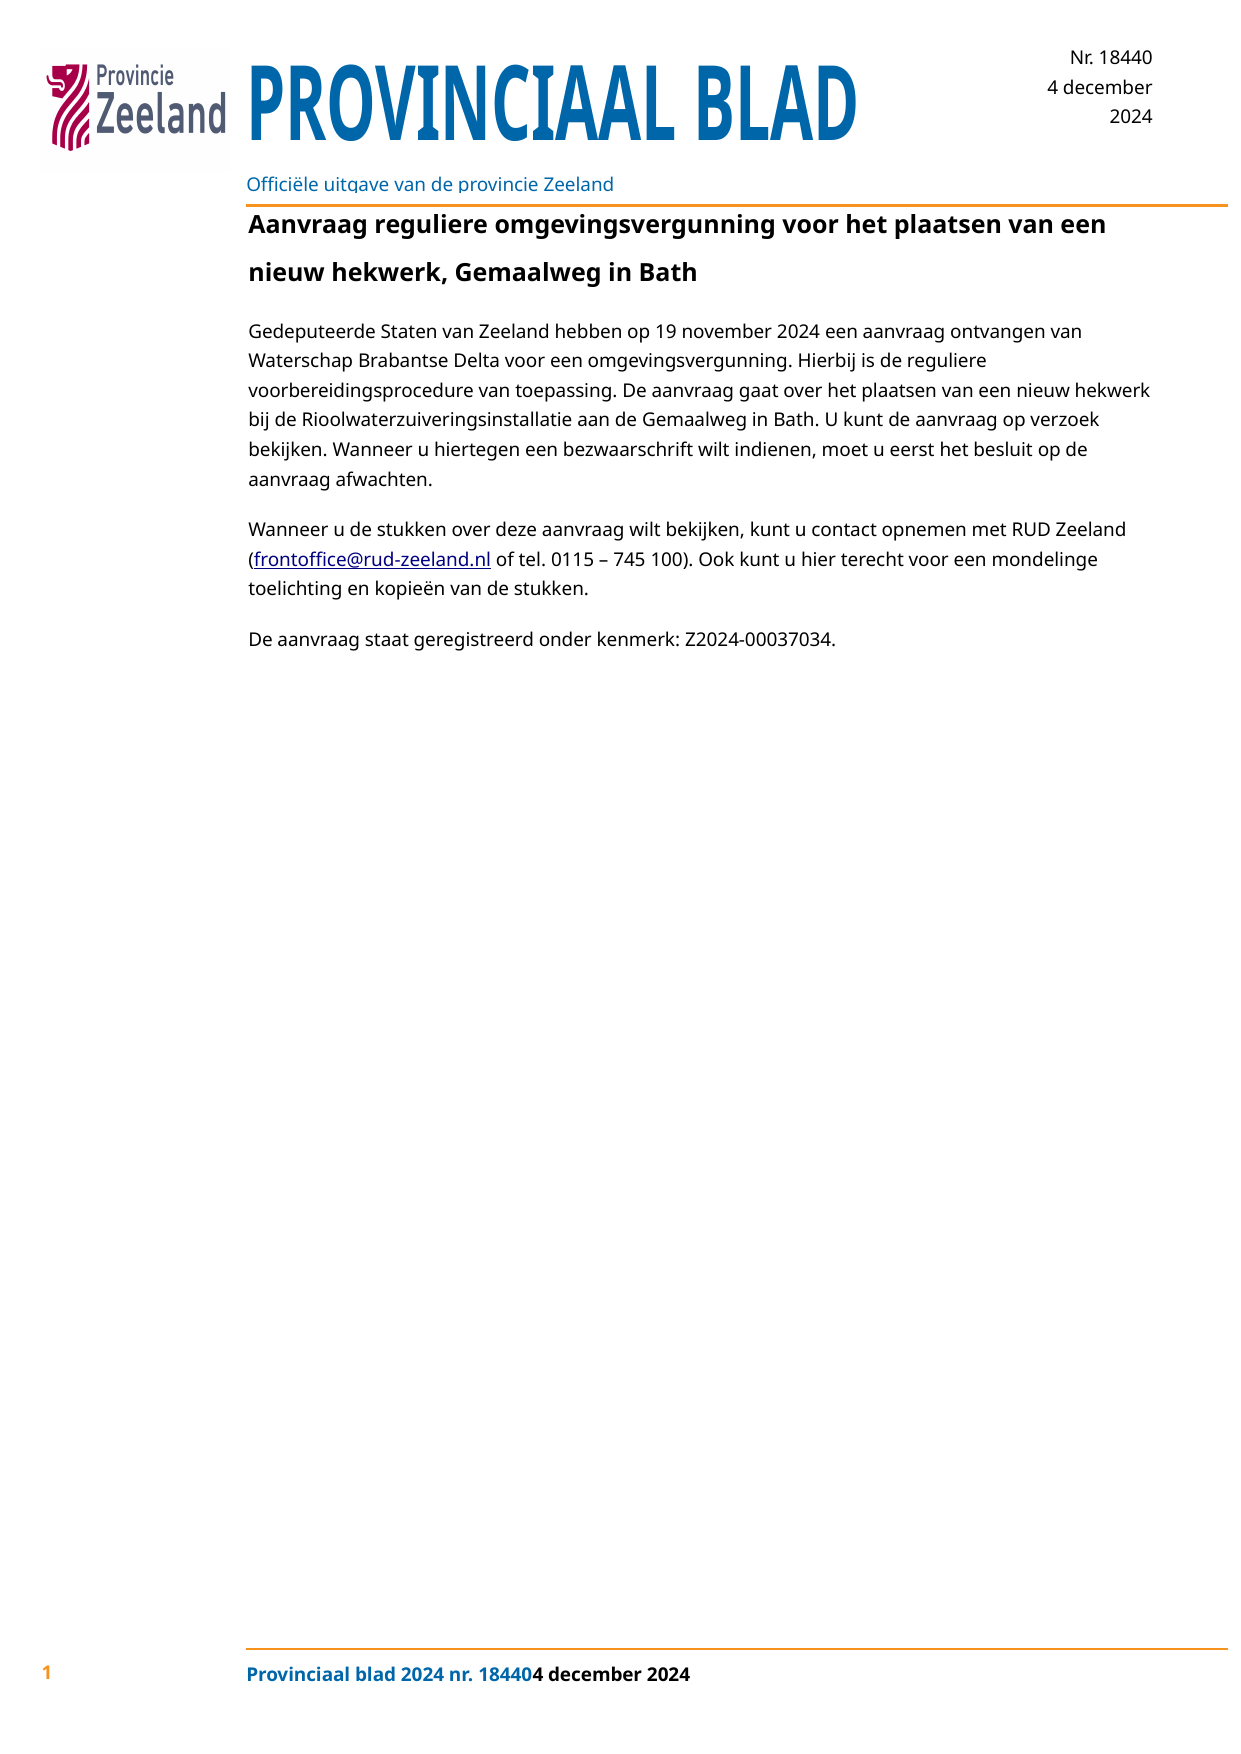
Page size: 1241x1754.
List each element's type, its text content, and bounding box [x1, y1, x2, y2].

text Aanvraag reguliere omgevingsvergunning voor het plaatsen van een nieuw hekwerk, Gemaalweg in Bath [248, 207, 1152, 288]
text Wanneer u de stukken over deze aanvraag wilt bekijken, kunt u contact opnemen met RUD Zeeland (frontoffice@rud-zeeland.nl of tel. 0115 – 745 100). Ook kunt u hier terecht voor een mondelinge toelichting en kopieën van de stukken. [248, 516, 1152, 601]
text De aanvraag staat geregistreerd onder kenmerk: Z2024-00037034. [248, 626, 1152, 652]
text Gedeputeerde Staten van Zeeland hebben op 19 november 2024 een aanvraag ontvangen van Waterschap Brabantse Delta voor een omgevingsvergunning. Hierbij is de reguliere voorbereidingsprocedure van toepassing. De aanvraag gaat over het plaatsen van een nieuw hekwerk bij de Rioolwaterzuiveringsinstallatie aan de Gemaalweg in Bath. U kunt de aanvraag op verzoek bekijken. Wanneer u hiertegen een bezwaarschrift wilt indienen, moet u eerst het besluit op de aanvraag afwachten. [248, 318, 1152, 492]
picture [41, 47, 231, 172]
